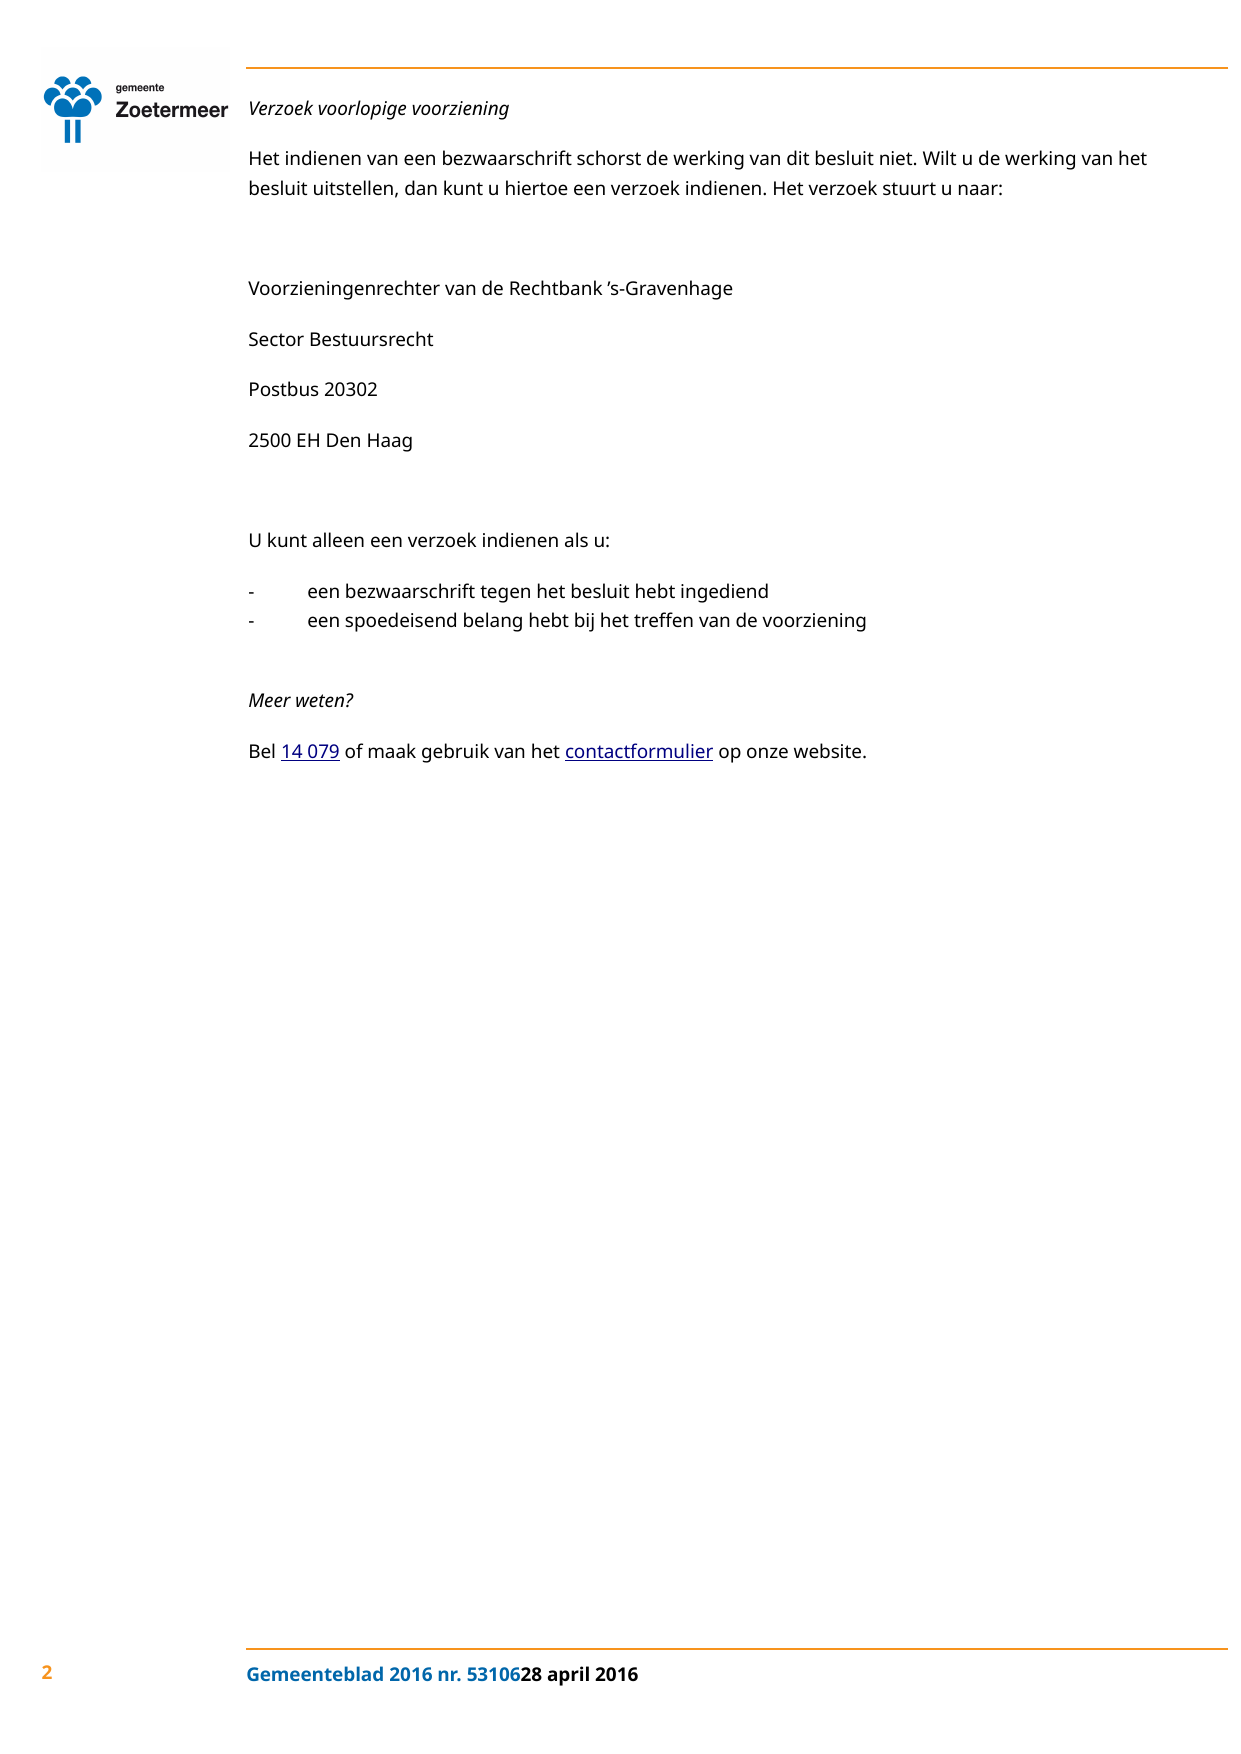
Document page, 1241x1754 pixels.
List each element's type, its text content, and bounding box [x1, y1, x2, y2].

text Verzoek voorlopige voorziening [248, 95, 1152, 121]
picture [41, 47, 231, 172]
text Sector Bestuursrecht [248, 326, 1152, 352]
text Voorzieningenrechter van de Rechtbank ’s-Gravenhage [248, 276, 1152, 301]
text U kunt alleen een verzoek indienen als u: [248, 528, 1152, 553]
list een bezwaarschrift tegen het besluit hebt ingediend [248, 578, 1152, 604]
text Bel 14 079 of maak gebruik van het contactformulier op onze website. [248, 738, 1152, 764]
text 2500 EH Den Haag [248, 427, 1152, 453]
text Postbus 20302 [248, 376, 1152, 402]
text Meer weten? [248, 688, 1152, 713]
list een spoedeisend belang hebt bij het treffen van de voorziening [248, 608, 1152, 633]
text Het indienen van een bezwaarschrift schorst de werking van dit besluit niet. Wilt u de werking van het besluit uitstellen, dan kunt u hiertoe een verzoek indienen. Het verzoek stuurt u naar: [248, 145, 1152, 201]
